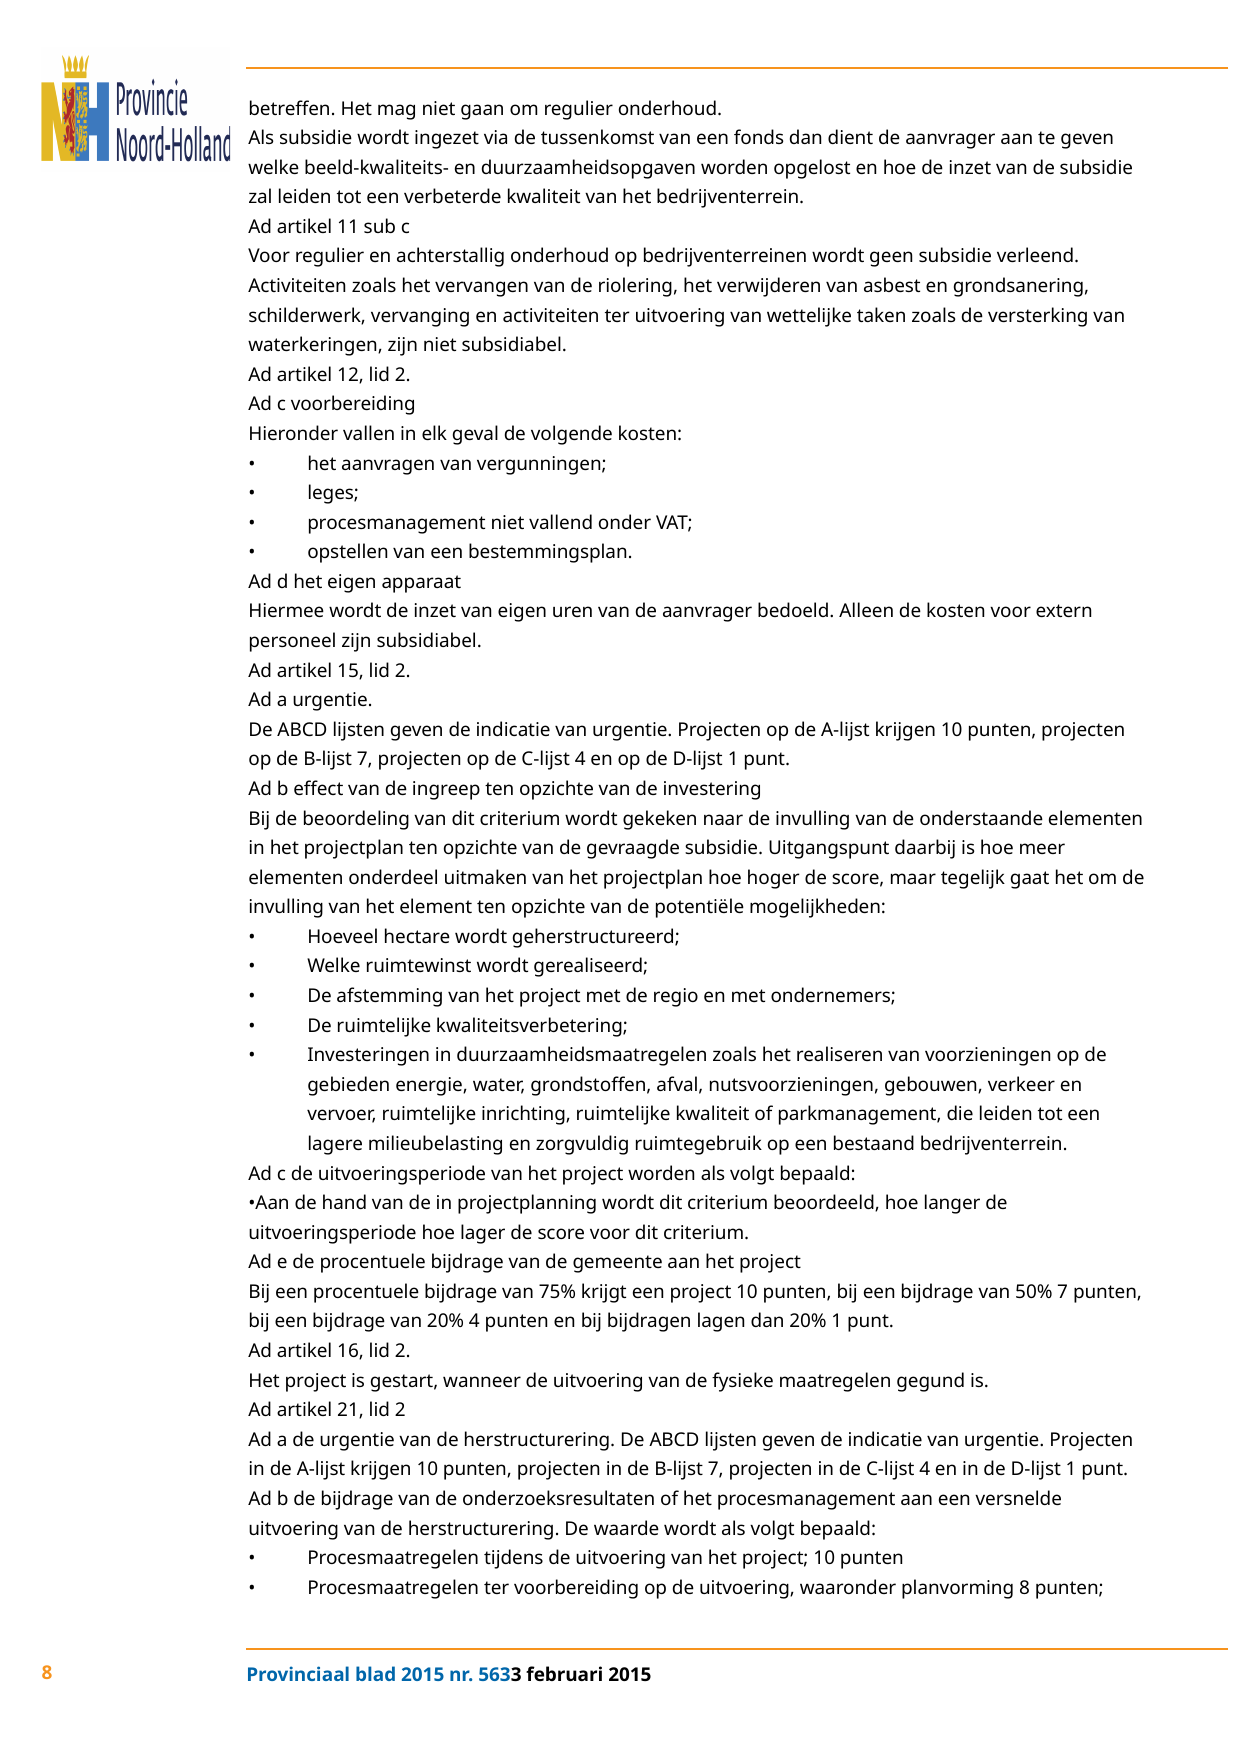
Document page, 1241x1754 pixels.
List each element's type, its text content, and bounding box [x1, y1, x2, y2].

text Ad c voorbereiding [248, 391, 1152, 416]
picture [41, 47, 231, 172]
text betreffen. Het mag niet gaan om regulier onderhoud. [248, 95, 1152, 121]
text Bij de beoordeling van dit criterium wordt gekeken naar de invulling van de onderstaande elementen in het projectplan ten opzichte van de gevraagde subsidie. Uitgangspunt daarbij is hoe meer elementen onderdeel uitmaken van het projectplan hoe hoger de score, maar tegelijk gaat het om de invulling van het element ten opzichte van de potentiële mogelijkheden: [248, 805, 1152, 919]
text Voor regulier en achterstallig onderhoud op bedrijventerreinen wordt geen subsidie verleend. Activiteiten zoals het vervangen van de riolering, het verwijderen van asbest en grondsanering, schilderwerk, vervanging en activiteiten ter uitvoering van wettelijke taken zoals de versterking van waterkeringen, zijn niet subsidiabel. [248, 243, 1152, 357]
text Ad b de bijdrage van de onderzoeksresultaten of het procesmanagement aan een versnelde uitvoering van de herstructurering. De waarde wordt als volgt bepaald: [248, 1485, 1152, 1541]
text Ad b effect van de ingreep ten opzichte van de investering [248, 775, 1152, 801]
text Ad c de uitvoeringsperiode van het project worden als volgt bepaald: [248, 1160, 1152, 1186]
list Hoeveel hectare wordt geherstructureerd; [248, 923, 1152, 949]
text Ad a de urgentie van de herstructurering. De ABCD lijsten geven de indicatie van urgentie. Projecten in de A-lijst krijgen 10 punten, projecten in de B-lijst 7, projecten in de C-lijst 4 en in de D-lijst 1 punt. [248, 1426, 1152, 1481]
list leges; [248, 479, 1152, 505]
text Ad artikel 12, lid 2. [248, 361, 1152, 387]
text Ad artikel 16, lid 2. [248, 1337, 1152, 1363]
list opstellen van een bestemmingsplan. [248, 538, 1152, 564]
list procesmanagement niet vallend onder VAT; [248, 509, 1152, 535]
text •Aan de hand van de in projectplanning wordt dit criterium beoordeeld, hoe langer de uitvoeringsperiode hoe lager de score voor dit criterium. [248, 1189, 1152, 1245]
text Ad d het eigen apparaat [248, 568, 1152, 594]
list Investeringen in duurzaamheidsmaatregelen zoals het realiseren van voorzieningen op de gebieden energie, water, grondstoffen, afval, nutsvoorzieningen, gebouwen, verkeer en vervoer, ruimtelijke inrichting, ruimtelijke kwaliteit of parkmanagement, die leiden tot een lagere milieubelasting en zorgvuldig ruimtegebruik op een bestaand bedrijventerrein. [248, 1041, 1152, 1156]
text Als subsidie wordt ingezet via de tussenkomst van een fonds dan dient de aanvrager aan te geven welke beeld-kwaliteits- en duurzaamheidsopgaven worden opgelost en hoe de inzet van de subsidie zal leiden tot een verbeterde kwaliteit van het bedrijventerrein. [248, 124, 1152, 209]
text Hiermee wordt de inzet van eigen uren van de aanvrager bedoeld. Alleen de kosten voor extern personeel zijn subsidiabel. [248, 598, 1152, 653]
text Hieronder vallen in elk geval de volgende kosten: [248, 420, 1152, 446]
text Het project is gestart, wanneer de uitvoering van de fysieke maatregelen gegund is. [248, 1367, 1152, 1393]
text Ad artikel 15, lid 2. [248, 657, 1152, 683]
list Procesmaatregelen ter voorbereiding op de uitvoering, waaronder planvorming 8 punten; [248, 1574, 1152, 1600]
text De ABCD lijsten geven de indicatie van urgentie. Projecten op de A-lijst krijgen 10 punten, projecten op de B-lijst 7, projecten op de C-lijst 4 en op de D-lijst 1 punt. [248, 716, 1152, 771]
list De ruimtelijke kwaliteitsverbetering; [248, 1012, 1152, 1038]
list Welke ruimtewinst wordt gerealiseerd; [248, 953, 1152, 978]
list De afstemming van het project met de regio en met ondernemers; [248, 982, 1152, 1008]
text Ad artikel 21, lid 2 [248, 1396, 1152, 1422]
text Ad artikel 11 sub c [248, 213, 1152, 239]
text Bij een procentuele bijdrage van 75% krijgt een project 10 punten, bij een bijdrage van 50% 7 punten, bij een bijdrage van 20% 4 punten en bij bijdragen lagen dan 20% 1 punt. [248, 1278, 1152, 1333]
text Ad a urgentie. [248, 686, 1152, 712]
text Ad e de procentuele bijdrage van de gemeente aan het project [248, 1248, 1152, 1274]
list Procesmaatregelen tijdens de uitvoering van het project; 10 punten [248, 1544, 1152, 1570]
list het aanvragen van vergunningen; [248, 450, 1152, 476]
